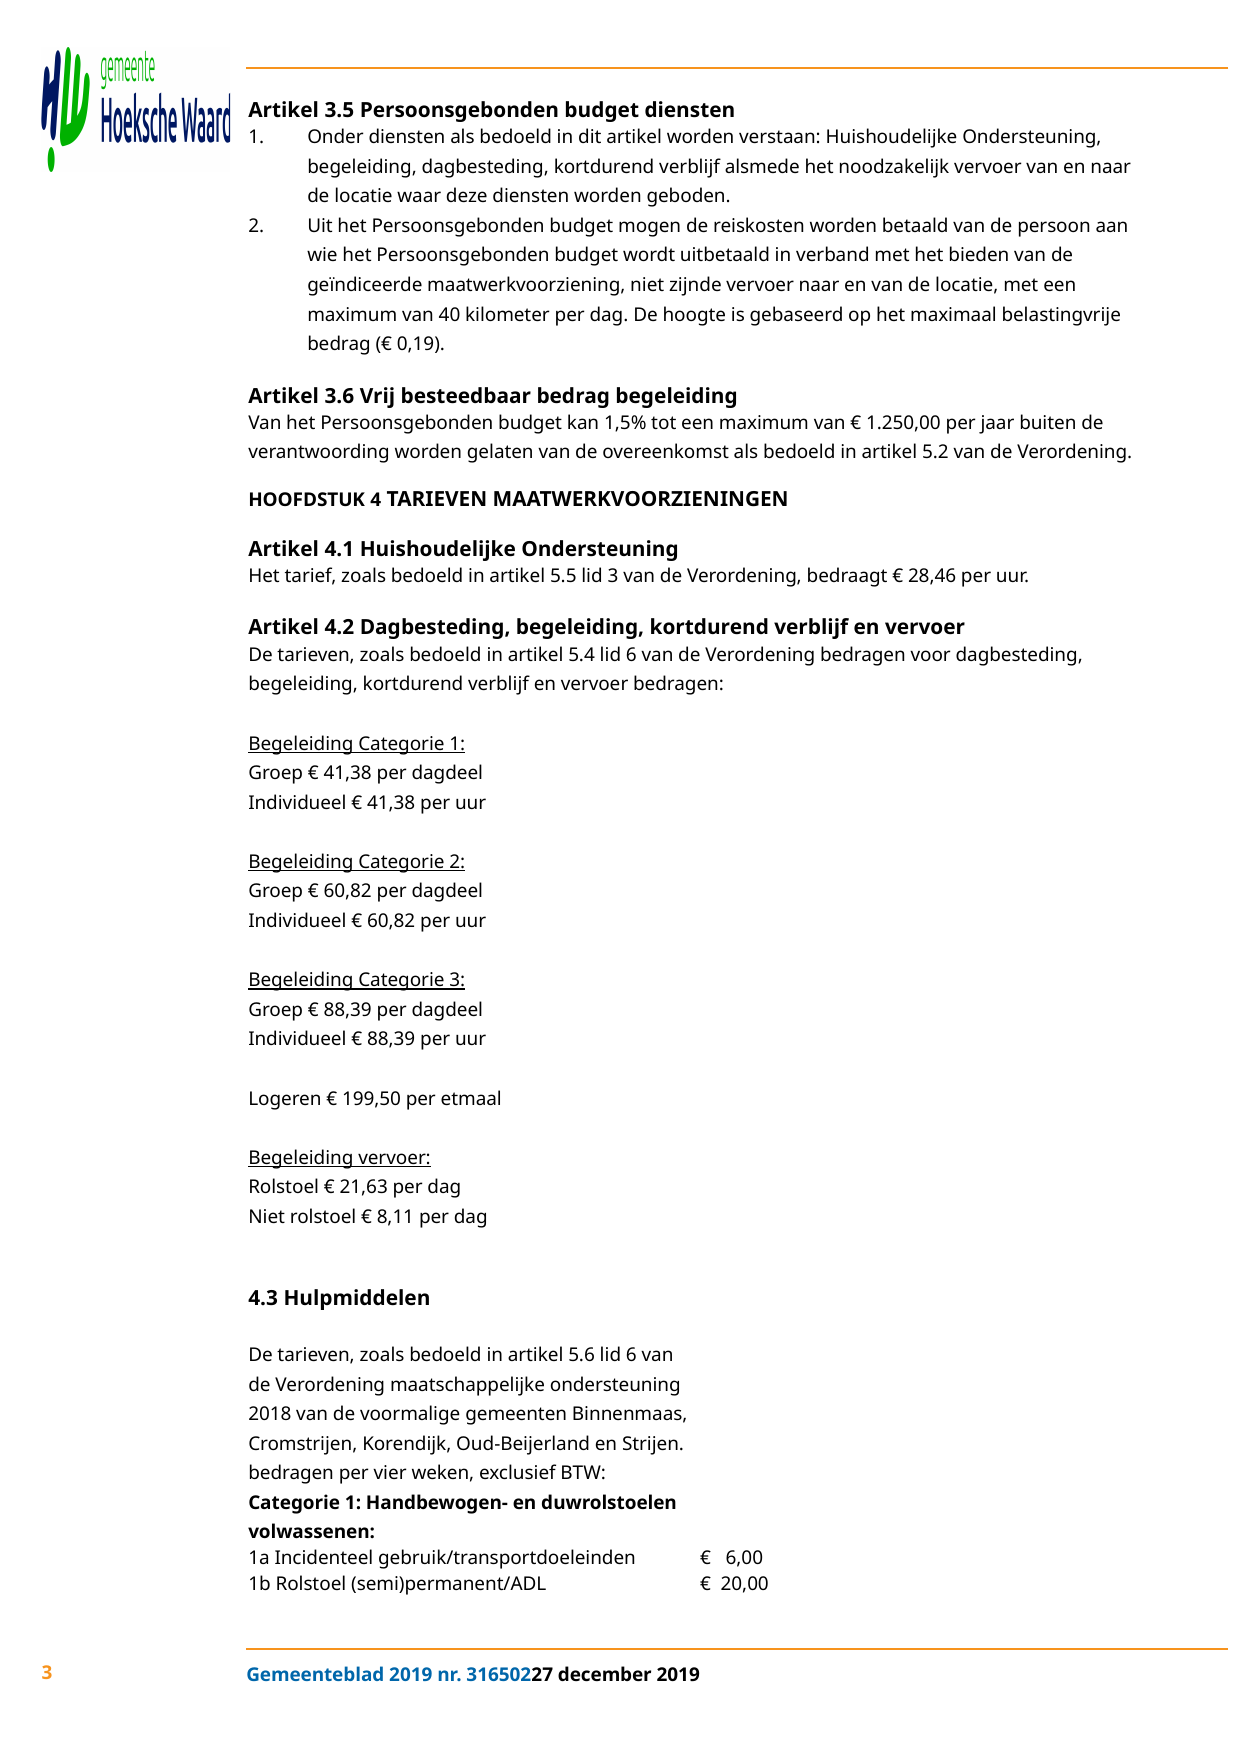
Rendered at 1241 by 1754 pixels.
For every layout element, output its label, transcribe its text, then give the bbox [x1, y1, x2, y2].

text Begeleiding Categorie 2: [248, 848, 1152, 874]
text Groep € 41,38 per dagdeel [248, 759, 1152, 785]
text Groep € 88,39 per dagdeel [248, 996, 1152, 1022]
table_cell 1b Rolstoel (semi)permanent/ADL [248, 1570, 700, 1596]
text Artikel 3.5 Persoonsgebonden budget diensten [248, 95, 1152, 123]
text Van het Persoonsgebonden budget kan 1,5% tot een maximum van € 1.250,00 per jaar buiten de verantwoording worden gelaten van de overeenkomst als bedoeld in artikel 5.2 van de Verordening. [248, 409, 1152, 464]
text Individueel € 60,82 per uur [248, 907, 1152, 933]
list Onder diensten als bedoeld in dit artikel worden verstaan: Huishoudelijke Ondersteuning, begeleiding, dagbesteding, kortdurend verblijf alsmede het noodzakelijk vervoer van en naar de locatie waar deze diensten worden geboden. [248, 123, 1152, 208]
text Logeren € 199,50 per etmaal [248, 1085, 1152, 1110]
table_cell € 20,00 [700, 1570, 1152, 1596]
picture [41, 47, 231, 172]
text Het tarief, zoals bedoeld in artikel 5.5 lid 3 van de Verordening, bedraagt € 28,46 per uur. [248, 562, 1152, 588]
table_cell 1a Incidenteel gebruik/transportdoeleinden [248, 1544, 700, 1570]
text Individueel € 88,39 per uur [248, 1026, 1152, 1051]
table_header [700, 1341, 1152, 1544]
text Niet rolstoel € 8,11 per dag [248, 1203, 1152, 1229]
text Artikel 4.2 Dagbesteding, begeleiding, kortdurend verblijf en vervoer [248, 612, 1152, 641]
text Rolstoel € 21,63 per dag [248, 1173, 1152, 1199]
text Begeleiding vervoer: [248, 1144, 1152, 1169]
text 4.3 Hulpmiddelen [248, 1283, 1152, 1311]
text Groep € 60,82 per dagdeel [248, 878, 1152, 903]
text Begeleiding Categorie 1: [248, 730, 1152, 755]
text HOOFDSTUK 4 TARIEVEN MAATWERKVOORZIENINGEN [248, 484, 1152, 513]
text Begeleiding Categorie 3: [248, 966, 1152, 992]
text Artikel 4.1 Huishoudelijke Ondersteuning [248, 534, 1152, 562]
table_cell € 6,00 [700, 1544, 1152, 1570]
table_header De tarieven, zoals bedoeld in artikel 5.6 lid 6 van de Verordening maatschappelijke ondersteuning 2018 van de voormalige gemeenten Binnenmaas, Cromstrijen, Korendijk, Oud-Beijerland en Strijen. bedragen per vier weken, exclusief BTW: Categorie 1: Handbewogen- en duwrolstoelen volwassenen: [248, 1341, 700, 1544]
text Individueel € 41,38 per uur [248, 789, 1152, 814]
text Artikel 3.6 Vrij besteedbaar bedrag begeleiding [248, 381, 1152, 409]
list Uit het Persoonsgebonden budget mogen de reiskosten worden betaald van de persoon aan wie het Persoonsgebonden budget wordt uitbetaald in verband met het bieden van de geïndiceerde maatwerkvoorziening, niet zijnde vervoer naar en van de locatie, met een maximum van 40 kilometer per dag. De hoogte is gebaseerd op het maximaal belastingvrije bedrag (€ 0,19). [248, 212, 1152, 356]
text De tarieven, zoals bedoeld in artikel 5.4 lid 6 van de Verordening bedragen voor dagbesteding, begeleiding, kortdurend verblijf en vervoer bedragen: [248, 641, 1152, 696]
